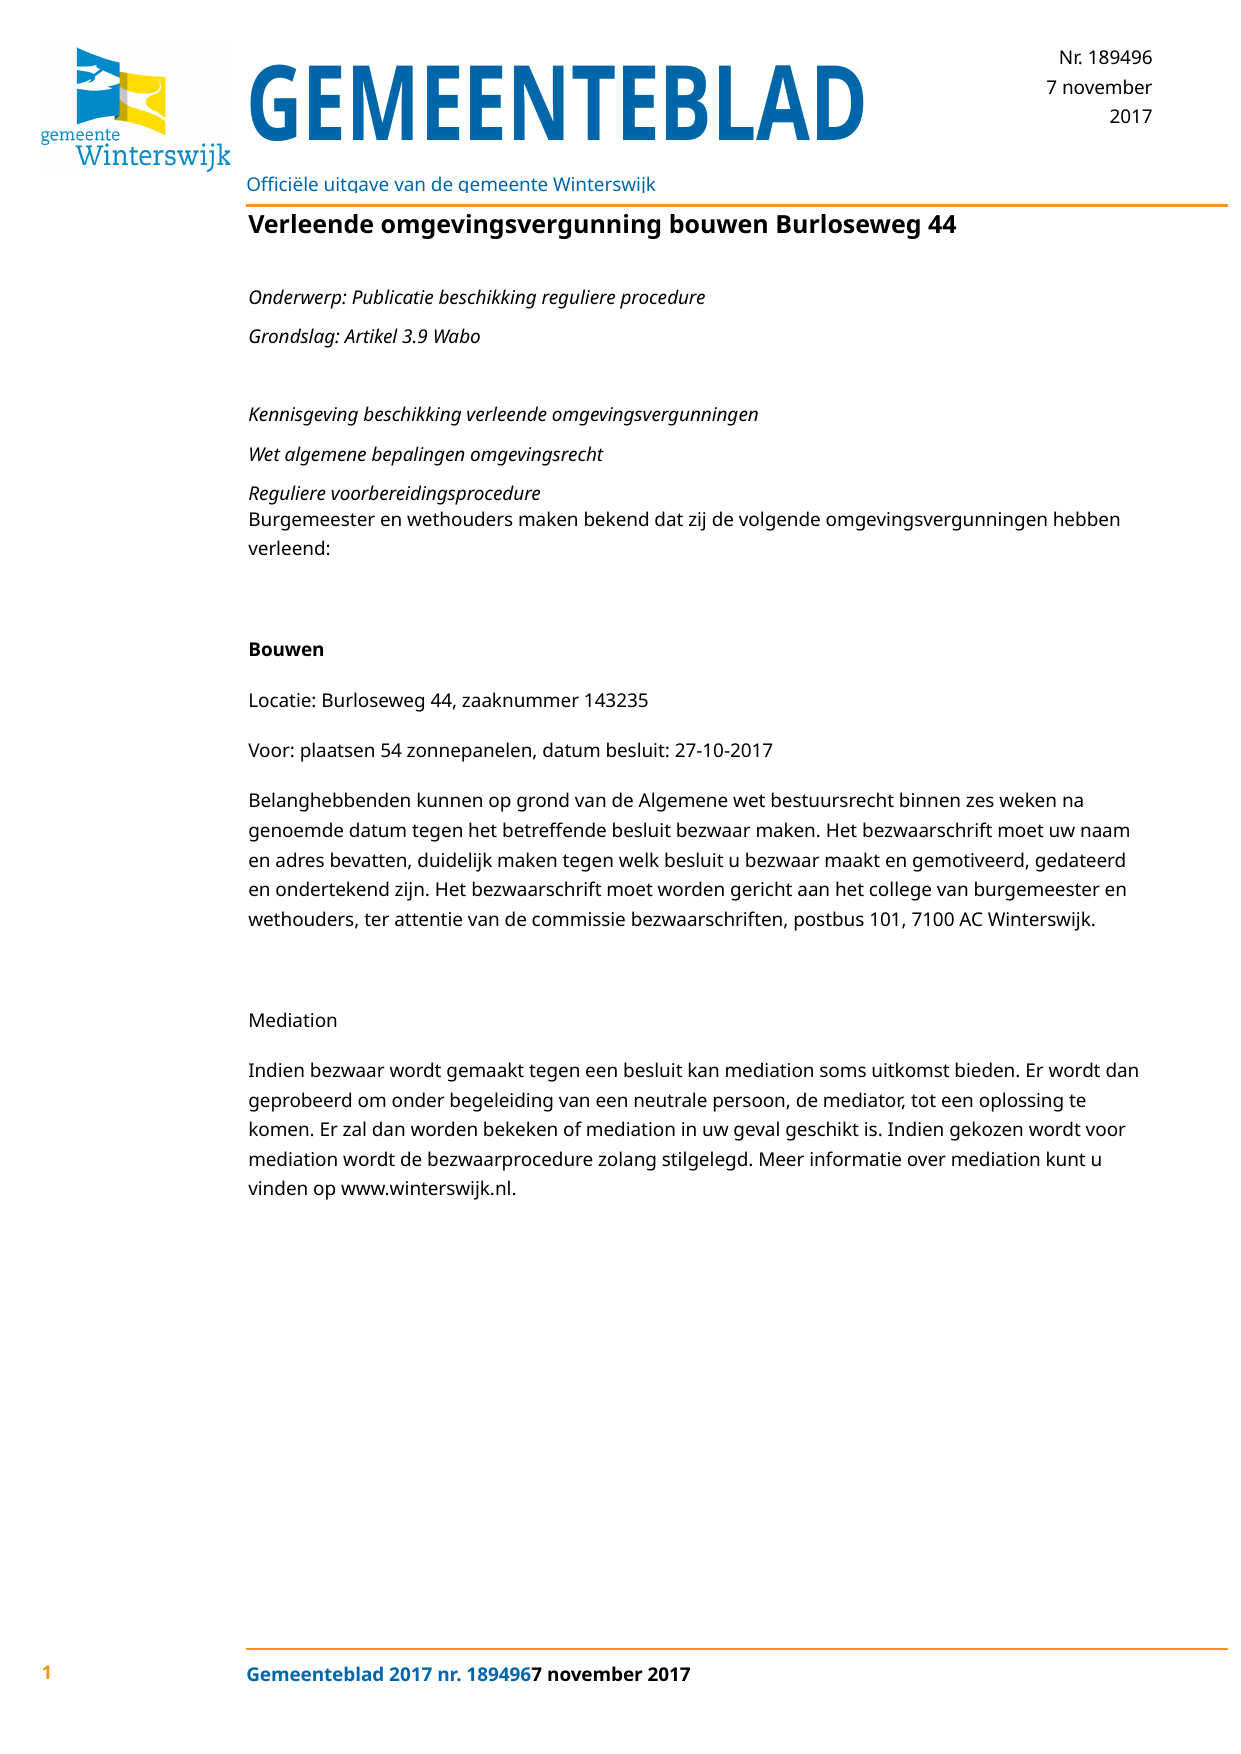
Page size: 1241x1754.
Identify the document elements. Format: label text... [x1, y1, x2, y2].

text Indien bezwaar wordt gemaakt tegen een besluit kan mediation soms uitkomst bieden. Er wordt dan geprobeerd om onder begeleiding van een neutrale persoon, de mediator, tot een oplossing te komen. Er zal dan worden bekeken of mediation in uw geval geschikt is. Indien gekozen wordt voor mediation wordt de bezwaarprocedure zolang stilgelegd. Meer informatie over mediation kunt u vinden op www.winterswijk.nl. [248, 1057, 1152, 1201]
picture [225, 153, 231, 162]
text Kennisgeving beschikking verleende omgevingsvergunningen [248, 402, 1152, 427]
text Bouwen [248, 636, 1152, 662]
text Burgemeester en wethouders maken bekend dat zij de volgende omgevingsvergunningen hebben verleend: [248, 506, 1152, 561]
text Belanghebbenden kunnen op grond van de Algemene wet bestuursrecht binnen zes weken na genoemde datum tegen het betreffende besluit bezwaar maken. Het bezwaarschrift moet uw naam en adres bevatten, duidelijk maken tegen welk besluit u bezwaar maakt en gemotiveerd, gedateerd en ondertekend zijn. Het bezwaarschrift moet worden gericht aan het college van burgemeester en wethouders, ter attentie van de commissie bezwaarschriften, postbus 101, 7100 AC Winterswijk. [248, 788, 1152, 932]
text Grondslag: Artikel 3.9 Wabo [248, 323, 1152, 349]
text Onderwerp: Publicatie beschikking reguliere procedure [248, 284, 1152, 309]
text Reguliere voorbereidingsprocedure [248, 480, 1152, 506]
text Locatie: Burloseweg 44, zaaknummer 143235 [248, 687, 1152, 712]
picture [41, 47, 231, 172]
text Verleende omgevingsvergunning bouwen Burloseweg 44 [248, 207, 1152, 241]
text Mediation [248, 1007, 1152, 1032]
text Voor: plaatsen 54 zonnepanelen, datum besluit: 27-10-2017 [248, 737, 1152, 763]
text Wet algemene bepalingen omgevingsrecht [248, 441, 1152, 467]
